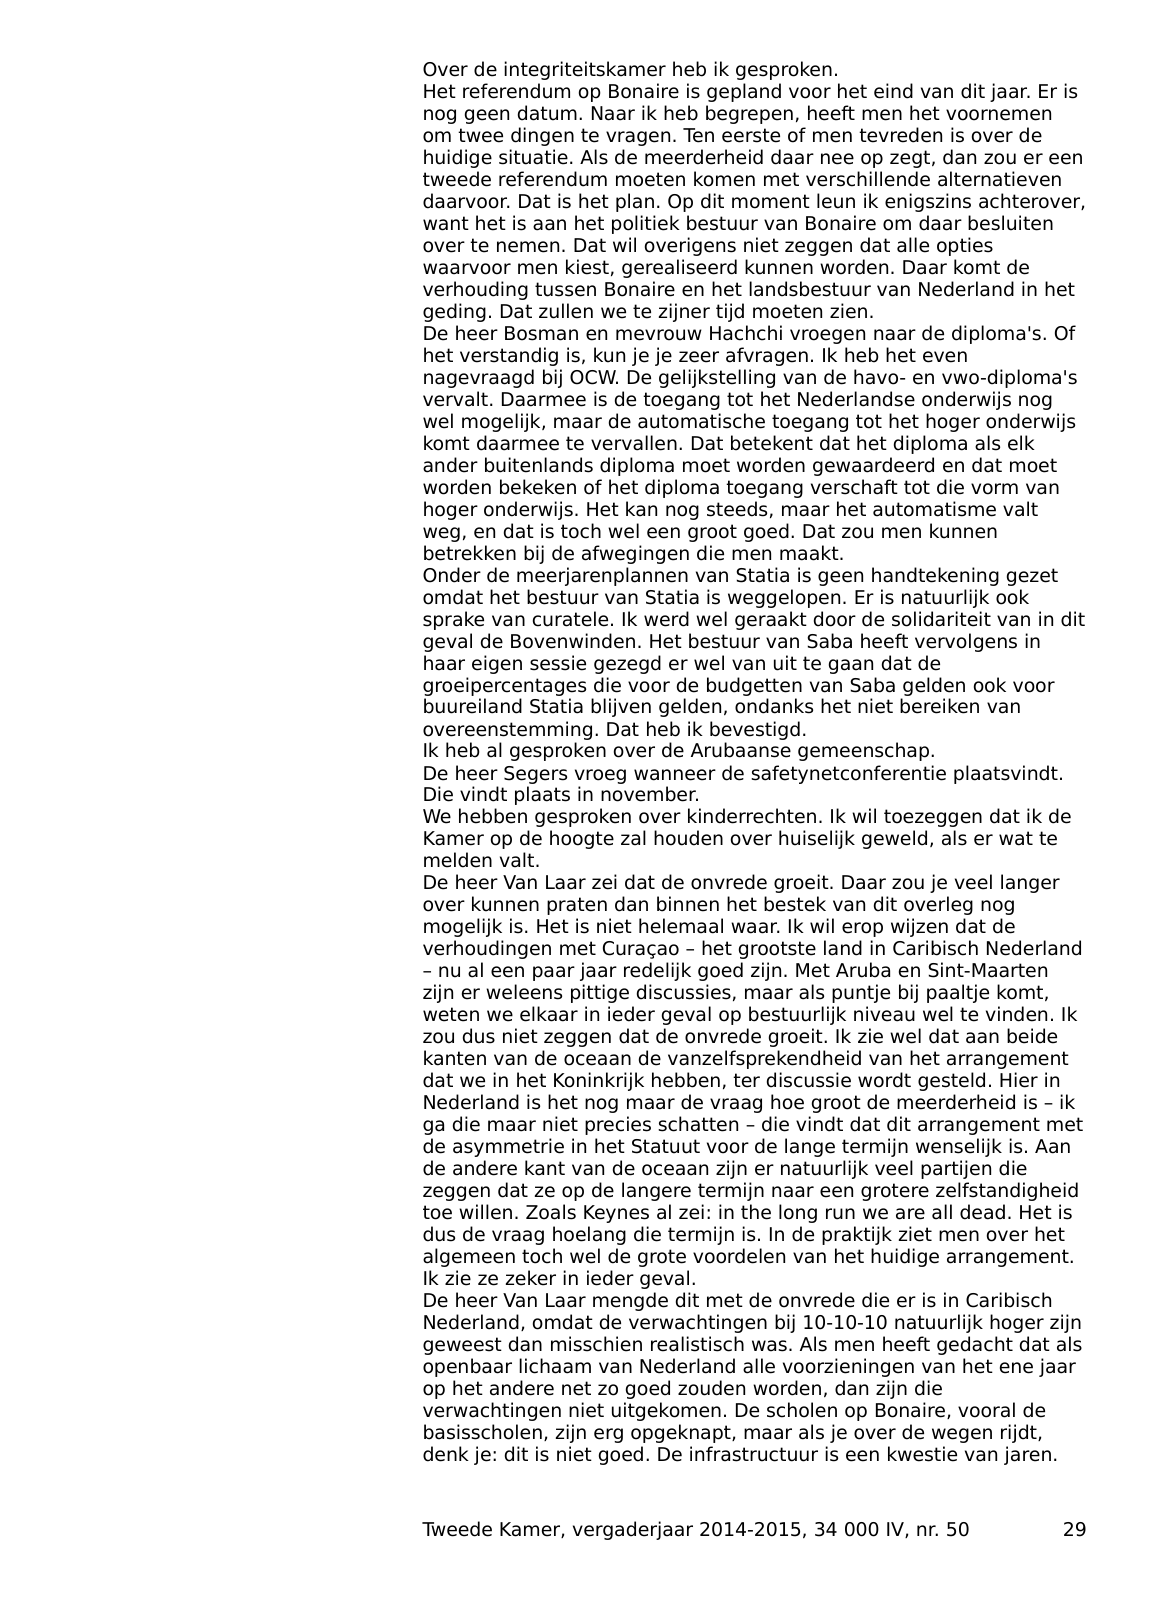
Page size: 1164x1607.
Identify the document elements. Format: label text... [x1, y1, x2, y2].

text De heer Segers vroeg wanneer de safetynetconferentie plaatsvindt. Die vindt plaats in november. [422, 762, 1087, 806]
text De heer Van Laar zei dat de onvrede groeit. Daar zou je veel langer over kunnen praten dan binnen het bestek van dit overleg nog mogelijk is. Het is niet helemaal waar. Ik wil erop wijzen dat de verhoudingen met Curaçao – het grootste land in Caribisch Nederland – nu al een paar jaar redelijk goed zijn. Met Aruba en Sint-Maarten zijn er weleens pittige discussies, maar als puntje bij paaltje komt, weten we elkaar in ieder geval op bestuurlijk niveau wel te vinden. Ik zou dus niet zeggen dat de onvrede groeit. Ik zie wel dat aan beide kanten van de oceaan de vanzelfsprekendheid van het arrangement dat we in het Koninkrijk hebben, ter discussie wordt gesteld. Hier in Nederland is het nog maar de vraag hoe groot de meerderheid is – ik ga die maar niet precies schatten – die vindt dat dit arrangement met de asymmetrie in het Statuut voor de lange termijn wenselijk is. Aan de andere kant van de oceaan zijn er natuurlijk veel partijen die zeggen dat ze op de langere termijn naar een grotere zelfstandigheid toe willen. Zoals Keynes al zei: in the long run we are all dead. Het is dus de vraag hoelang die termijn is. In de praktijk ziet men over het algemeen toch wel de grote voordelen van het huidige arrangement. Ik zie ze zeker in ieder geval. [422, 872, 1087, 1290]
text Onder de meerjarenplannen van Statia is geen handtekening gezet omdat het bestuur van Statia is weggelopen. Er is natuurlijk ook sprake van curatele. Ik werd wel geraakt door de solidariteit van in dit geval de Bovenwinden. Het bestuur van Saba heeft vervolgens in haar eigen sessie gezegd er wel van uit te gaan dat de groeipercentages die voor de budgetten van Saba gelden ook voor buureiland Statia blijven gelden, ondanks het niet bereiken van overeenstemming. Dat heb ik bevestigd. [422, 564, 1087, 740]
text We hebben gesproken over kinderrechten. Ik wil toezeggen dat ik de Kamer op de hoogte zal houden over huiselijk geweld, als er wat te melden valt. [422, 806, 1087, 872]
text De heer Bosman en mevrouw Hachchi vroegen naar de diploma's. Of het verstandig is, kun je je zeer afvragen. Ik heb het even nagevraagd bij OCW. De gelijkstelling van de havo- en vwo-diploma's vervalt. Daarmee is de toegang tot het Nederlandse onderwijs nog wel mogelijk, maar de automatische toegang tot het hoger onderwijs komt daarmee te vervallen. Dat betekent dat het diploma als elk ander buitenlands diploma moet worden gewaardeerd en dat moet worden bekeken of het diploma toegang verschaft tot die vorm van hoger onderwijs. Het kan nog steeds, maar het automatisme valt weg, en dat is toch wel een groot goed. Dat zou men kunnen betrekken bij de afwegingen die men maakt. [422, 323, 1087, 564]
text De heer Van Laar mengde dit met de onvrede die er is in Caribisch Nederland, omdat de verwachtingen bij 10-10-10 natuurlijk hoger zijn geweest dan misschien realistisch was. Als men heeft gedacht dat als openbaar lichaam van Nederland alle voorzieningen van het ene jaar op het andere net zo goed zouden worden, dan zijn die verwachtingen niet uitgekomen. De scholen op Bonaire, vooral de basisscholen, zijn erg opgeknapt, maar als je over de wegen rijdt, denk je: dit is niet goed. De infrastructuur is een kwestie van jaren. [422, 1290, 1087, 1466]
text Het referendum op Bonaire is gepland voor het eind van dit jaar. Er is nog geen datum. Naar ik heb begrepen, heeft men het voornemen om twee dingen te vragen. Ten eerste of men tevreden is over de huidige situatie. Als de meerderheid daar nee op zegt, dan zou er een tweede referendum moeten komen met verschillende alternatieven daarvoor. Dat is het plan. Op dit moment leun ik enigszins achterover, want het is aan het politiek bestuur van Bonaire om daar besluiten over te nemen. Dat wil overigens niet zeggen dat alle opties waarvoor men kiest, gerealiseerd kunnen worden. Daar komt de verhouding tussen Bonaire en het landsbestuur van Nederland in het geding. Dat zullen we te zijner tijd moeten zien. [422, 81, 1087, 323]
text Over de integriteitskamer heb ik gesproken. [422, 59, 1087, 81]
text Ik heb al gesproken over de Arubaanse gemeenschap. [422, 740, 1087, 762]
